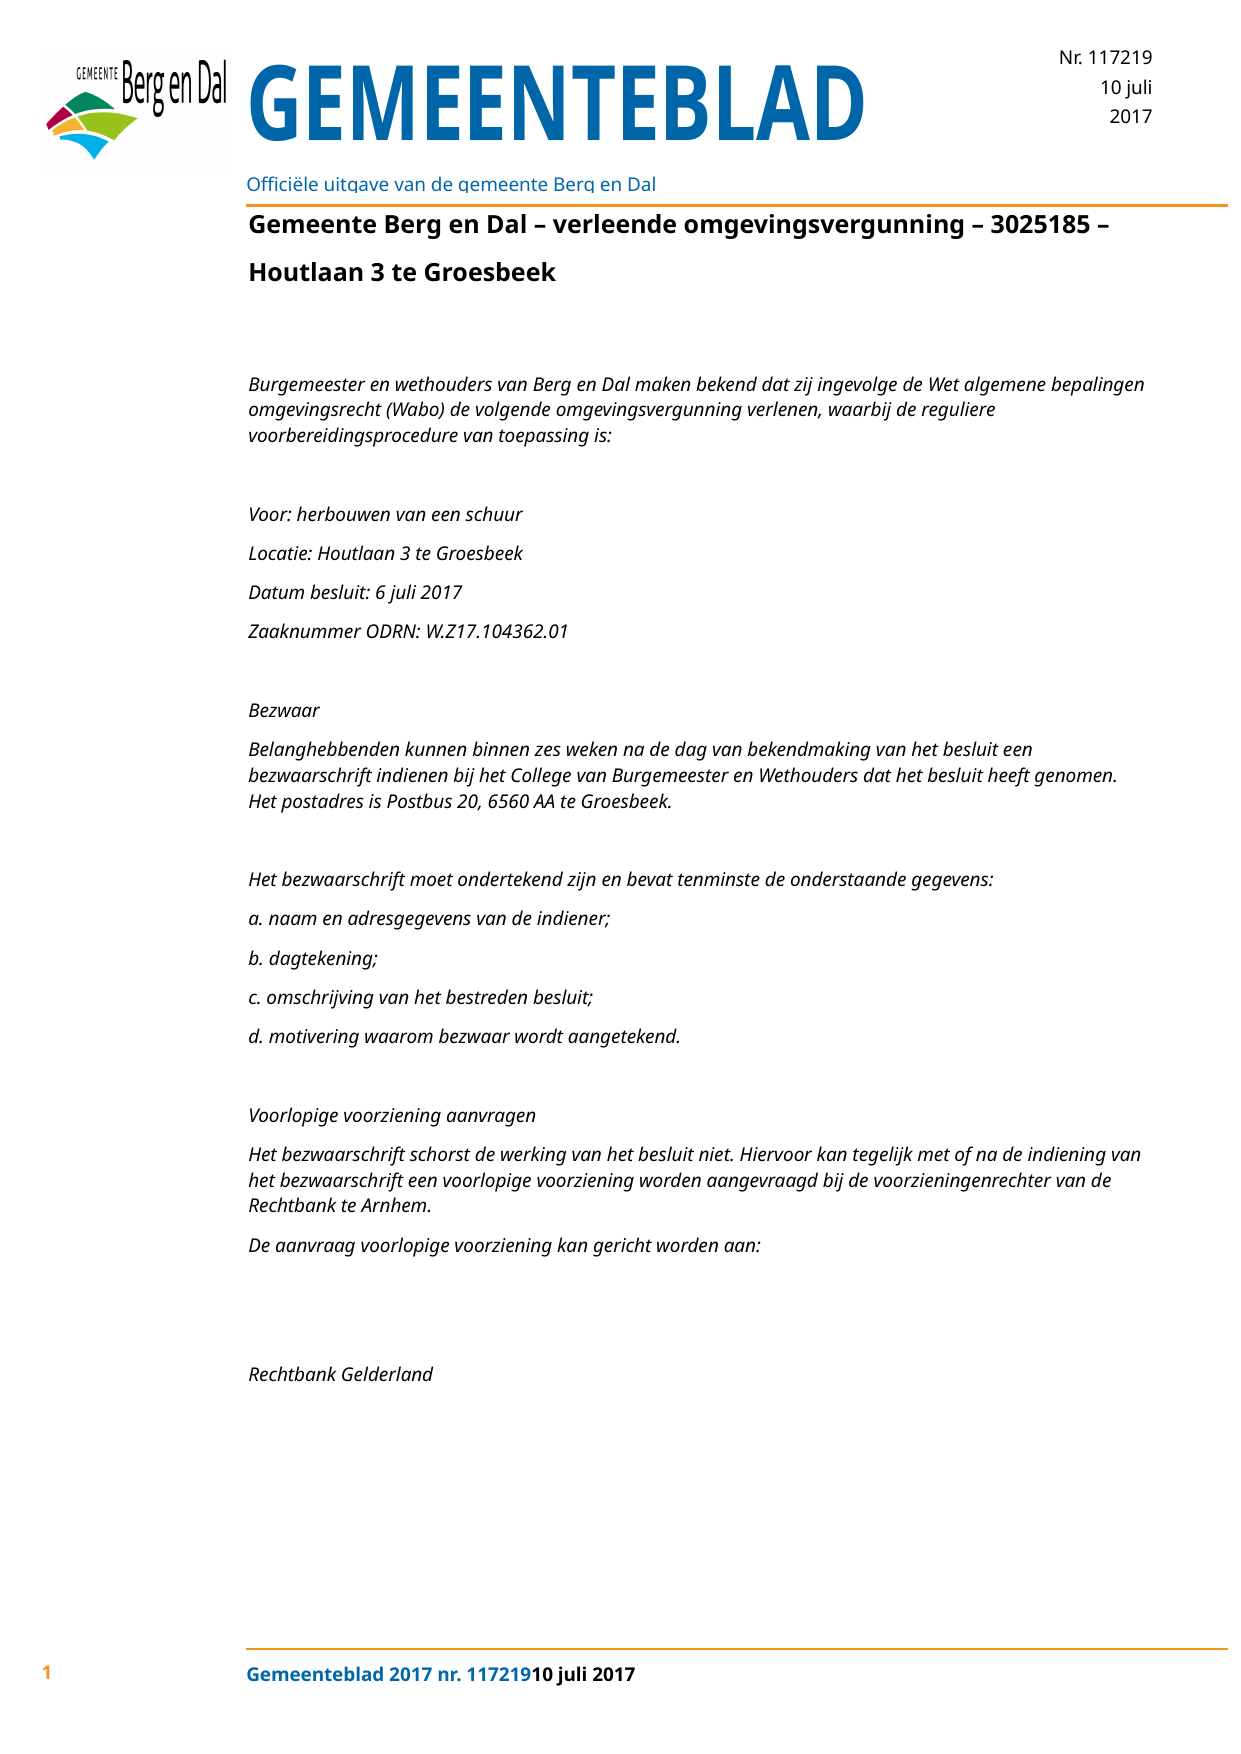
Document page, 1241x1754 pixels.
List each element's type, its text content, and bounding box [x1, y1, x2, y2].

text c. omschrijving van het bestreden besluit; [248, 984, 1152, 1010]
text Voorlopige voorziening aanvragen [248, 1102, 1152, 1128]
text d. motivering waarom bezwaar wordt aangetekend. [248, 1023, 1152, 1049]
text Het bezwaarschrift moet ondertekend zijn en bevat tenminste de onderstaande gegevens: [248, 866, 1152, 892]
text a. naam en adresgegevens van de indiener; [248, 906, 1152, 931]
text Bezwaar [248, 697, 1152, 723]
text Belanghebbenden kunnen binnen zes weken na de dag van bekendmaking van het besluit een bezwaarschrift indienen bij het College van Burgemeester en Wethouders dat het besluit heeft genomen. Het postadres is Postbus 20, 6560 AA te Groesbeek. [248, 736, 1152, 813]
text b. dagtekening; [248, 945, 1152, 971]
text Datum besluit: 6 juli 2017 [248, 579, 1152, 605]
text Rechtbank Gelderland [248, 1361, 1152, 1387]
text Gemeente Berg en Dal – verleende omgevingsvergunning – 3025185 – Houtlaan 3 te Groesbeek [248, 207, 1152, 288]
picture [41, 47, 231, 172]
text Het bezwaarschrift schorst de werking van het besluit niet. Hiervoor kan tegelijk met of na de indiening van het bezwaarschrift een voorlopige voorziening worden aangevraagd bij de voorzieningenrechter van de Rechtbank te Arnhem. [248, 1141, 1152, 1218]
text Zaaknummer ODRN: W.Z17.104362.01 [248, 618, 1152, 644]
text Locatie: Houtlaan 3 te Groesbeek [248, 540, 1152, 566]
text Burgemeester en wethouders van Berg en Dal maken bekend dat zij ingevolge de Wet algemene bepalingen omgevingsrecht (Wabo) de volgende omgevingsvergunning verlenen, waarbij de reguliere voorbereidingsprocedure van toepassing is: [248, 371, 1152, 448]
text Voor: herbouwen van een schuur [248, 501, 1152, 526]
text De aanvraag voorlopige voorziening kan gericht worden aan: [248, 1232, 1152, 1258]
